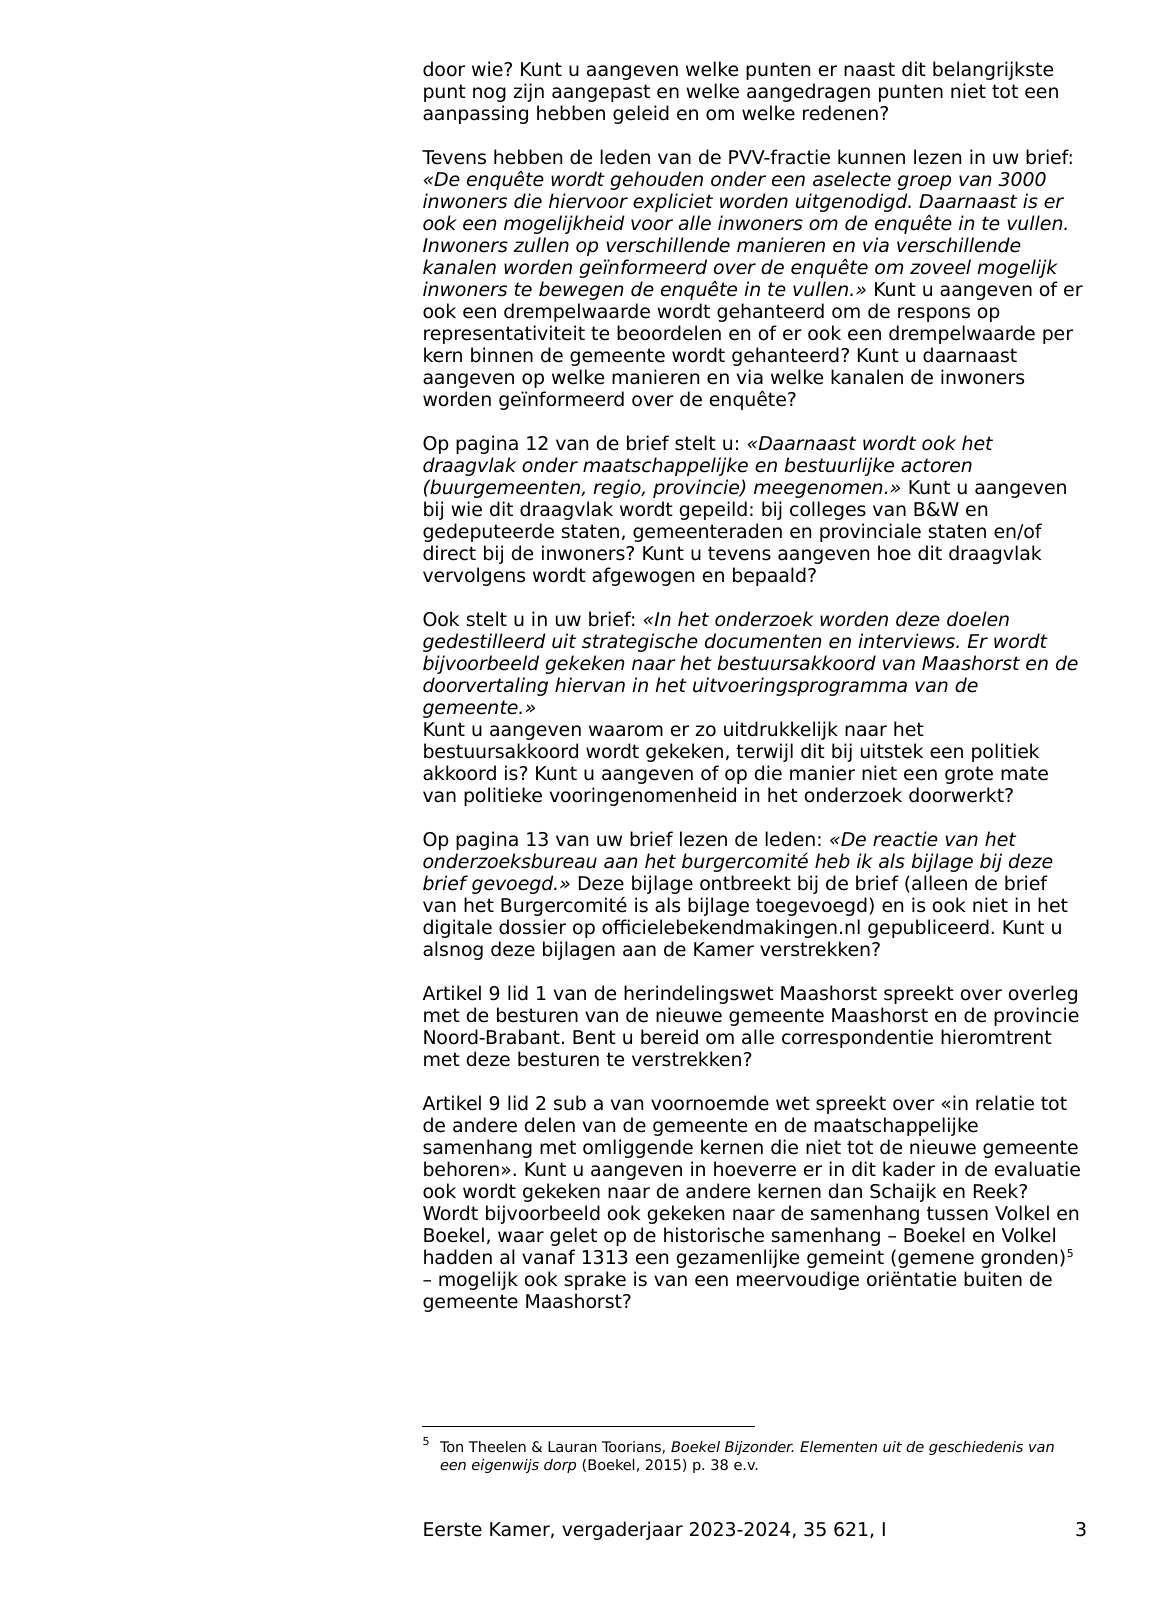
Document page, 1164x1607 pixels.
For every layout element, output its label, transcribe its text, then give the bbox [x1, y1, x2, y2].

text door wie? Kunt u aangeven welke punten er naast dit belangrijkste punt nog zijn aangepast en welke aangedragen punten niet tot een aanpassing hebben geleid en om welke redenen? [422, 59, 1087, 125]
text Kunt u aangeven waarom er zo uitdrukkelijk naar het bestuursakkoord wordt gekeken, terwijl dit bij uitstek een politiek akkoord is? Kunt u aangeven of op die manier niet een grote mate van politieke vooringenomenheid in het onderzoek doorwerkt? [422, 719, 1087, 807]
text Ook stelt u in uw brief: «In het onderzoek worden deze doelen gedestilleerd uit strategische documenten en interviews. Er wordt bijvoorbeeld gekeken naar het bestuursakkoord van Maashorst en de doorvertaling hiervan in het uitvoeringsprogramma van de gemeente.» [422, 609, 1087, 719]
text Op pagina 13 van uw brief lezen de leden: «De reactie van het onderzoeksbureau aan het burgercomité heb ik als bijlage bij deze brief gevoegd.» Deze bijlage ontbreekt bij de brief (alleen de brief van het Burgercomité is als bijlage toegevoegd) en is ook niet in het digitale dossier op officielebekendmakingen.nl gepubliceerd. Kunt u alsnog deze bijlagen aan de Kamer verstrekken? [422, 829, 1087, 961]
text Artikel 9 lid 1 van de herindelingswet Maashorst spreekt over overleg met de besturen van de nieuwe gemeente Maashorst en de provincie Noord-Brabant. Bent u bereid om alle correspondentie hieromtrent met deze besturen te verstrekken? [422, 983, 1087, 1071]
text Tevens hebben de leden van de PVV-fractie kunnen lezen in uw brief: «De enquête wordt gehouden onder een aselecte groep van 3000 inwoners die hiervoor expliciet worden uitgenodigd. Daarnaast is er ook een mogelijkheid voor alle inwoners om de enquête in te vullen. Inwoners zullen op verschillende manieren en via verschillende kanalen worden geïnformeerd over de enquête om zoveel mogelijk inwoners te bewegen de enquête in te vullen.» Kunt u aangeven of er ook een drempelwaarde wordt gehanteerd om de respons op representativiteit te beoordelen en of er ook een drempelwaarde per kern binnen de gemeente wordt gehanteerd? Kunt u daarnaast aangeven op welke manieren en via welke kanalen de inwoners worden geïnformeerd over de enquête? [422, 147, 1087, 411]
text Op pagina 12 van de brief stelt u: «Daarnaast wordt ook het draagvlak onder maatschappelijke en bestuurlijke actoren (buurgemeenten, regio, provincie) meegenomen.» Kunt u aangeven bij wie dit draagvlak wordt gepeild: bij colleges van B&W en gedeputeerde staten, gemeenteraden en provinciale staten en/of direct bij de inwoners? Kunt u tevens aangeven hoe dit draagvlak vervolgens wordt afgewogen en bepaald? [422, 433, 1087, 587]
text Ton Theelen & Lauran Toorians, Boekel Bijzonder. Elementen uit de geschiedenis van een eigenwijs dorp (Boekel, 2015) p. 38 e.v. [422, 1435, 1087, 1474]
text Artikel 9 lid 2 sub a van voornoemde wet spreekt over «in relatie tot de andere delen van de gemeente en de maatschappelijke samenhang met omliggende kernen die niet tot de nieuwe gemeente behoren». Kunt u aangeven in hoeverre er in dit kader in de evaluatie ook wordt gekeken naar de andere kernen dan Schaijk en Reek? Wordt bijvoorbeeld ook gekeken naar de samenhang tussen Volkel en Boekel, waar gelet op de historische samenhang – Boekel en Volkel hadden al vanaf 1313 een gezamenlijke gemeint (gemene gronden) – mogelijk ook sprake is van een meervoudige oriëntatie buiten de gemeente Maashorst? [422, 1093, 1087, 1313]
